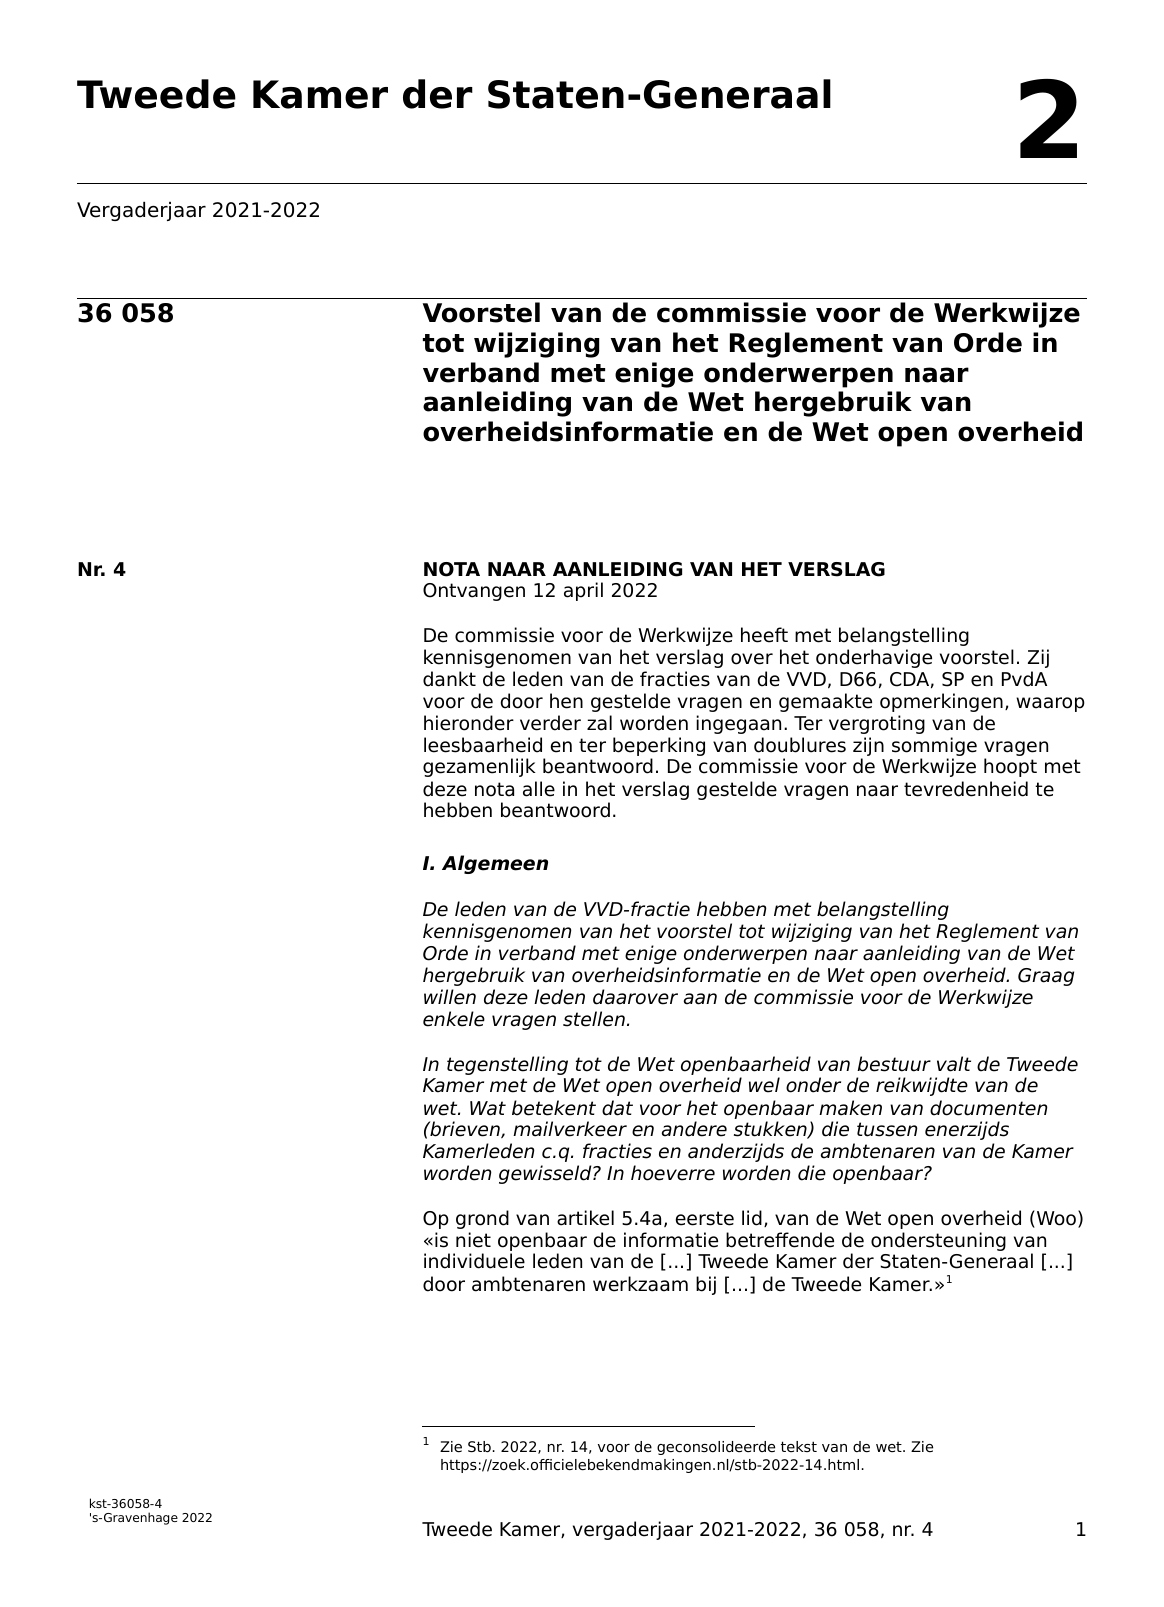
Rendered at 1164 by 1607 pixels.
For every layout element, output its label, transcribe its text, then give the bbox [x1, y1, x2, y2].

text De commissie voor de Werkwijze heeft met belangstelling kennisgenomen van het verslag over het onderhavige voorstel. Zij dankt de leden van de fracties van de VVD, D66, CDA, SP en PvdA voor de door hen gestelde vragen en gemaakte opmerkingen, waarop hieronder verder zal worden ingegaan. Ter vergroting van de leesbaarheid en ter beperking van doublures zijn sommige vragen gezamenlijk beantwoord. De commissie voor de Werkwijze hoopt met deze nota alle in het verslag gestelde vragen naar tevredenheid te hebben beantwoord. [422, 624, 1087, 822]
text Op grond van artikel 5.4a, eerste lid, van de Wet open overheid (Woo) «is niet openbaar de informatie betreffende de ondersteuning van individuele leden van de [...] Tweede Kamer der Staten-Generaal [...] door ambtenaren werkzaam bij [...] de Tweede Kamer.» [422, 1207, 1087, 1295]
text De leden van de VVD-fractie hebben met belangstelling kennisgenomen van het voorstel tot wijziging van het Reglement van Orde in verband met enige onderwerpen naar aanleiding van de Wet hergebruik van overheidsinformatie en de Wet open overheid. Graag willen deze leden daarover aan de commissie voor de Werkwijze enkele vragen stellen. [422, 899, 1087, 1031]
text kst-36058-4 [88, 1497, 323, 1511]
table_header Tweede Kamer der Staten-Generaal [77, 59, 886, 183]
subtitle I. Algemeen [422, 852, 1087, 874]
text 's-Gravenhage 2022 [88, 1511, 323, 1525]
table_header 2 [886, 59, 1087, 183]
subtitle Nr. 4 NOTA NAAR AANLEIDING VAN HET VERSLAG [77, 558, 1087, 580]
text Ontvangen 12 april 2022 [422, 580, 1087, 602]
text In tegenstelling tot de Wet openbaarheid van bestuur valt de Tweede Kamer met de Wet open overheid wel onder de reikwijdte van de wet. Wat betekent dat voor het openbaar maken van documenten (brieven, mailverkeer en andere stukken) die tussen enerzijds Kamerleden c.q. fracties en anderzijds de ambtenaren van de Kamer worden gewisseld? In hoeverre worden die openbaar? [422, 1053, 1087, 1185]
text Zie Stb. 2022, nr. 14, voor de geconsolideerde tekst van de wet. Zie https://zoek.officielebekendmakingen.nl/stb-2022-14.html. [422, 1435, 1087, 1474]
subtitle 36 058 Voorstel van de commissie voor de Werkwijze tot wijziging van het Reglement van Orde in verband met enige onderwerpen naar aanleiding van de Wet hergebruik van overheidsinformatie en de Wet open overheid [77, 299, 1087, 447]
table_cell Vergaderjaar 2021-2022 [77, 184, 1087, 298]
